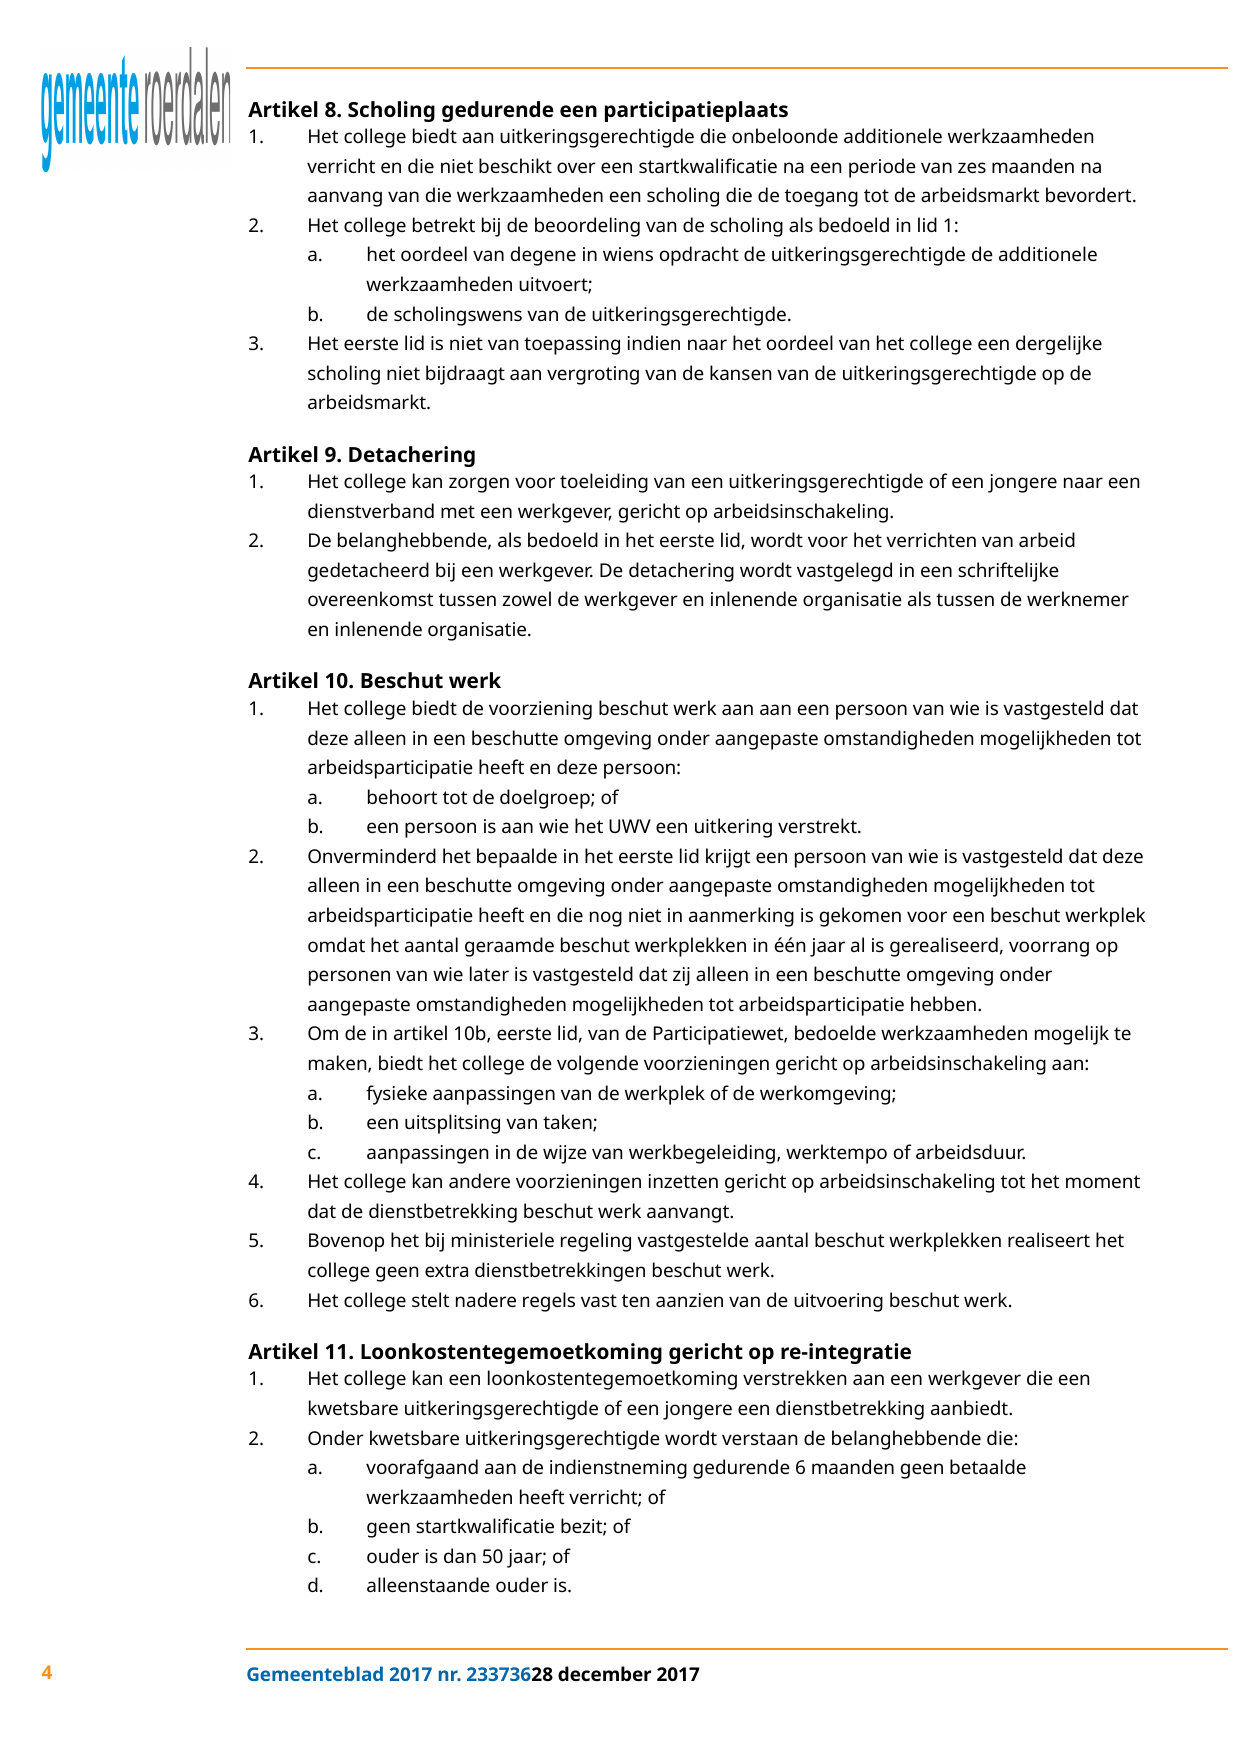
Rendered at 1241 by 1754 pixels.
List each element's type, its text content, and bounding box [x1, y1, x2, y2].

list behoort tot de doelgroep; of [307, 784, 1152, 809]
text Artikel 11. Loonkostentegemoetkoming gericht op re-integratie [248, 1337, 1152, 1366]
list Het college betrekt bij de beoordeling van de scholing als bedoeld in lid 1: [248, 212, 1152, 238]
list Het college kan zorgen voor toeleiding van een uitkeringsgerechtigde of een jongere naar een dienstverband met een werkgever, gericht op arbeidsinschakeling. [248, 468, 1152, 524]
picture [41, 134, 48, 172]
text Artikel 9. Detachering [248, 440, 1152, 468]
list ouder is dan 50 jaar; of [307, 1543, 1152, 1569]
list Het college kan andere voorzieningen inzetten gericht op arbeidsinschakeling tot het moment dat de dienstbetrekking beschut werk aanvangt. [248, 1168, 1152, 1224]
list Het college stelt nadere regels vast ten aanzien van de uitvoering beschut werk. [248, 1287, 1152, 1312]
list Het eerste lid is niet van toepassing indien naar het oordeel van het college een dergelijke scholing niet bijdraagt aan vergroting van de kansen van de uitkeringsgerechtigde op de arbeidsmarkt. [248, 330, 1152, 415]
picture [41, 47, 231, 172]
list voorafgaand aan de indienstneming gedurende 6 maanden geen betaalde werkzaamheden heeft verricht; of [307, 1454, 1152, 1510]
text Artikel 8. Scholing gedurende een participatieplaats [248, 95, 1152, 123]
text Artikel 10. Beschut werk [248, 667, 1152, 695]
list het oordeel van degene in wiens opdracht de uitkeringsgerechtigde de additionele werkzaamheden uitvoert; [307, 242, 1152, 297]
list de scholingswens van de uitkeringsgerechtigde. [307, 301, 1152, 326]
list Het college kan een loonkostentegemoetkoming verstrekken aan een werkgever die een kwetsbare uitkeringsgerechtigde of een jongere een dienstbetrekking aanbiedt. [248, 1366, 1152, 1421]
list een persoon is aan wie het UWV een uitkering verstrekt. [307, 813, 1152, 839]
list Bovenop het bij ministeriele regeling vastgestelde aantal beschut werkplekken realiseert het college geen extra dienstbetrekkingen beschut werk. [248, 1228, 1152, 1283]
list een uitsplitsing van taken; [307, 1109, 1152, 1135]
list fysieke aanpassingen van de werkplek of de werkomgeving; [307, 1080, 1152, 1105]
list De belanghebbende, als bedoeld in het eerste lid, wordt voor het verrichten van arbeid gedetacheerd bij een werkgever. De detachering wordt vastgelegd in een schriftelijke overeenkomst tussen zowel de werkgever en inlenende organisatie als tussen de werknemer en inlenende organisatie. [248, 527, 1152, 642]
list Onder kwetsbare uitkeringsgerechtigde wordt verstaan de belanghebbende die: [248, 1425, 1152, 1451]
list geen startkwalificatie bezit; of [307, 1513, 1152, 1539]
list aanpassingen in de wijze van werkbegeleiding, werktempo of arbeidsduur. [307, 1139, 1152, 1164]
list Om de in artikel 10b, eerste lid, van de Participatiewet, bedoelde werkzaamheden mogelijk te maken, biedt het college de volgende voorzieningen gericht op arbeidsinschakeling aan: [248, 1021, 1152, 1076]
list Onverminderd het bepaalde in het eerste lid krijgt een persoon van wie is vastgesteld dat deze alleen in een beschutte omgeving onder aangepaste omstandigheden mogelijkheden tot arbeidsparticipatie heeft en die nog niet in aanmerking is gekomen voor een beschut werkplek omdat het aantal geraamde beschut werkplekken in één jaar al is gerealiseerd, voorrang op personen van wie later is vastgesteld dat zij alleen in een beschutte omgeving onder aangepaste omstandigheden mogelijkheden tot arbeidsparticipatie hebben. [248, 843, 1152, 1017]
list Het college biedt de voorziening beschut werk aan aan een persoon van wie is vastgesteld dat deze alleen in een beschutte omgeving onder aangepaste omstandigheden mogelijkheden tot arbeidsparticipatie heeft en deze persoon: [248, 695, 1152, 780]
list Het college biedt aan uitkeringsgerechtigde die onbeloonde additionele werkzaamheden verricht en die niet beschikt over een startkwalificatie na een periode van zes maanden na aanvang van die werkzaamheden een scholing die de toegang tot de arbeidsmarkt bevordert. [248, 123, 1152, 208]
list alleenstaande ouder is. [307, 1573, 1152, 1598]
